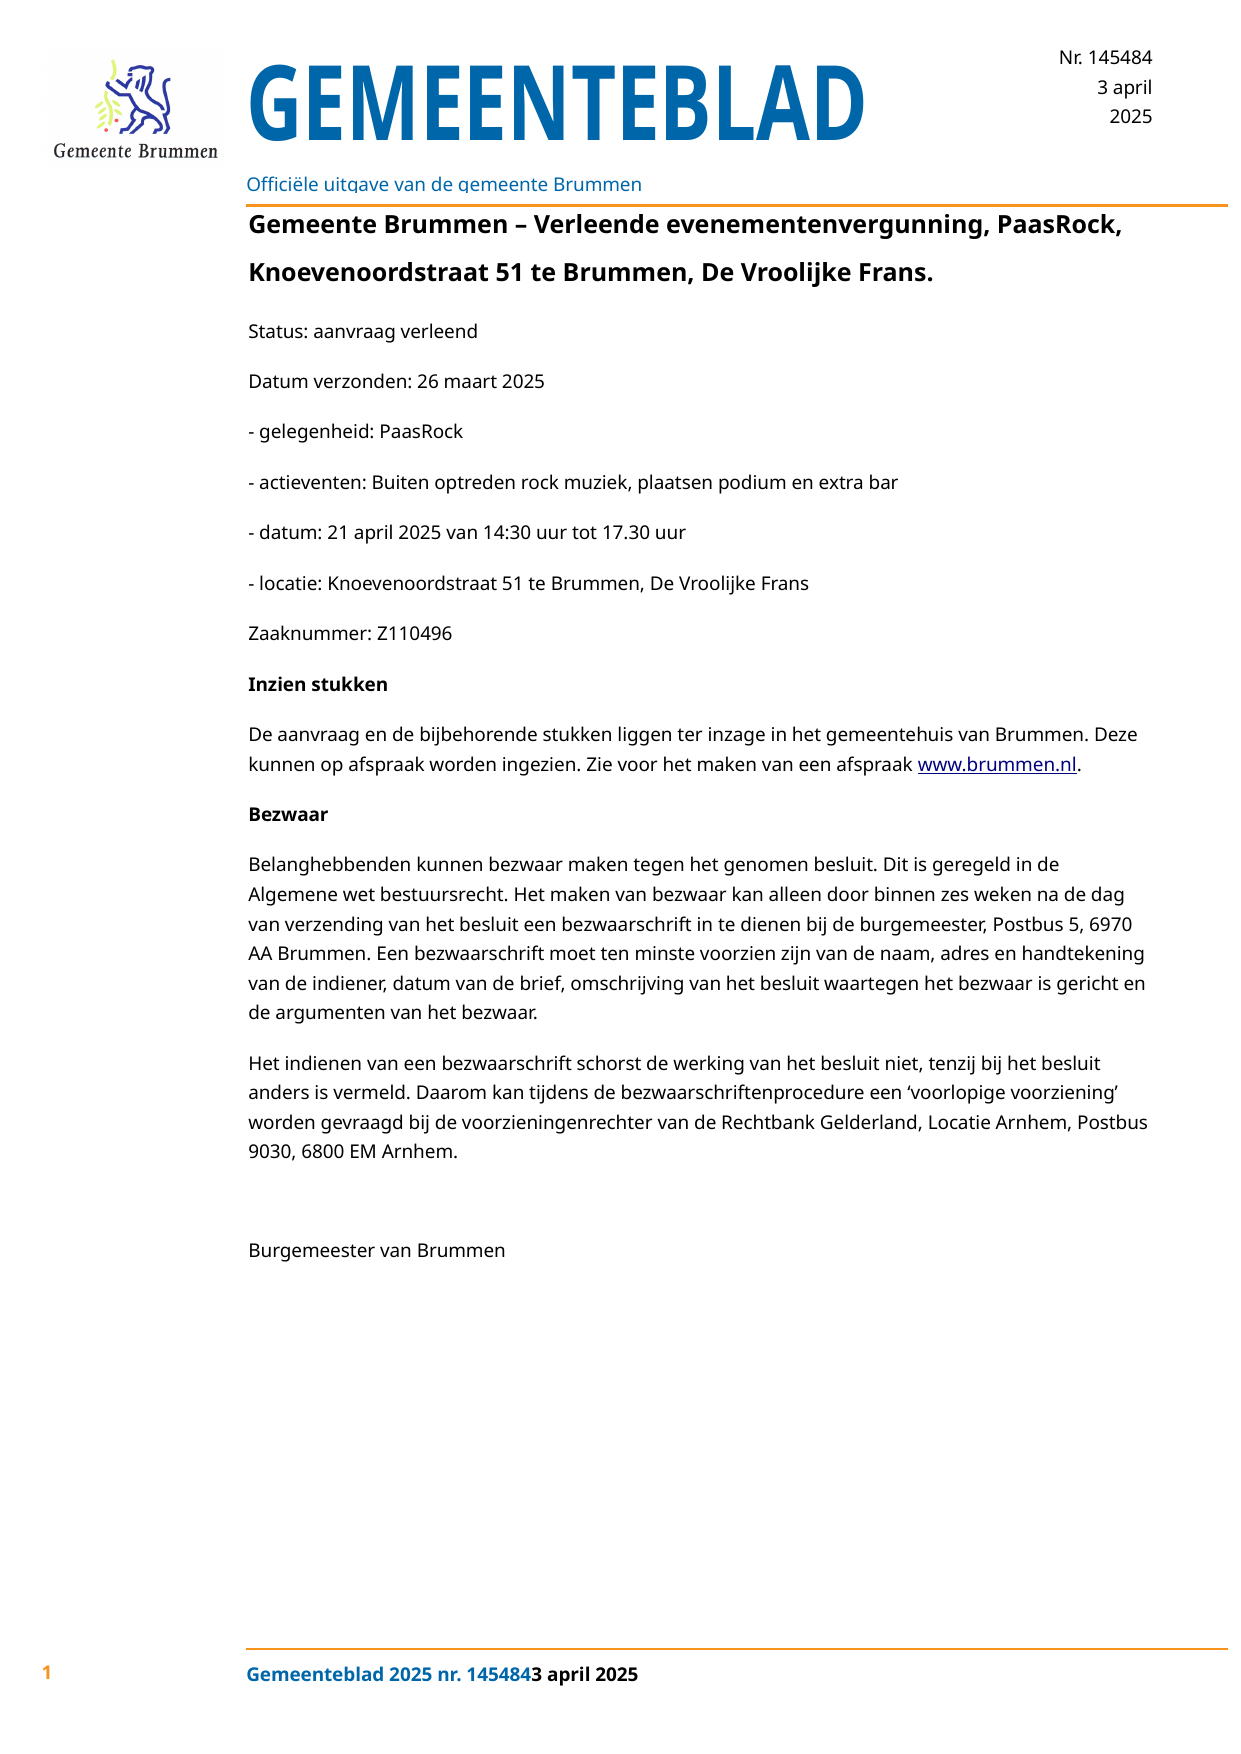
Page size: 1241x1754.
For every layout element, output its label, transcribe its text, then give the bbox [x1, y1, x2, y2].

text Gemeente Brummen – Verleende evenementenvergunning, PaasRock, Knoevenoordstraat 51 te Brummen, De Vroolijke Frans. [248, 207, 1152, 288]
text - locatie: Knoevenoordstraat 51 te Brummen, De Vroolijke Frans [248, 570, 1152, 596]
text Datum verzonden: 26 maart 2025 [248, 368, 1152, 394]
text Het indienen van een bezwaarschrift schorst de werking van het besluit niet, tenzij bij het besluit anders is vermeld. Daarom kan tijdens de bezwaarschriftenprocedure een ‘voorlopige voorziening’ worden gevraagd bij de voorzieningenrechter van de Rechtbank Gelderland, Locatie Arnhem, Postbus 9030, 6800 EM Arnhem. [248, 1050, 1152, 1164]
text - datum: 21 april 2025 van 14:30 uur tot 17.30 uur [248, 519, 1152, 545]
text - gelegenheid: PaasRock [248, 419, 1152, 444]
text Inzien stukken [248, 671, 1152, 697]
text De aanvraag en de bijbehorende stukken liggen ter inzage in het gemeentehuis van Brummen. Deze kunnen op afspraak worden ingezien. Zie voor het maken van een afspraak www.brummen.nl. [248, 721, 1152, 777]
text Burgemeester van Brummen [248, 1237, 1152, 1263]
text - actieventen: Buiten optreden rock muziek, plaatsen podium en extra bar [248, 469, 1152, 495]
picture [41, 47, 231, 172]
text Belanghebbenden kunnen bezwaar maken tegen het genomen besluit. Dit is geregeld in de Algemene wet bestuursrecht. Het maken van bezwaar kan alleen door binnen zes weken na de dag van verzending van het besluit een bezwaarschrift in te dienen bij de burgemeester, Postbus 5, 6970 AA Brummen. Een bezwaarschrift moet ten minste voorzien zijn van de naam, adres en handtekening van de indiener, datum van de brief, omschrijving van het besluit waartegen het bezwaar is gericht en de argumenten van het bezwaar. [248, 852, 1152, 1025]
text Status: aanvraag verleend [248, 318, 1152, 344]
text Bezwaar [248, 801, 1152, 827]
text Zaaknummer: Z110496 [248, 620, 1152, 646]
